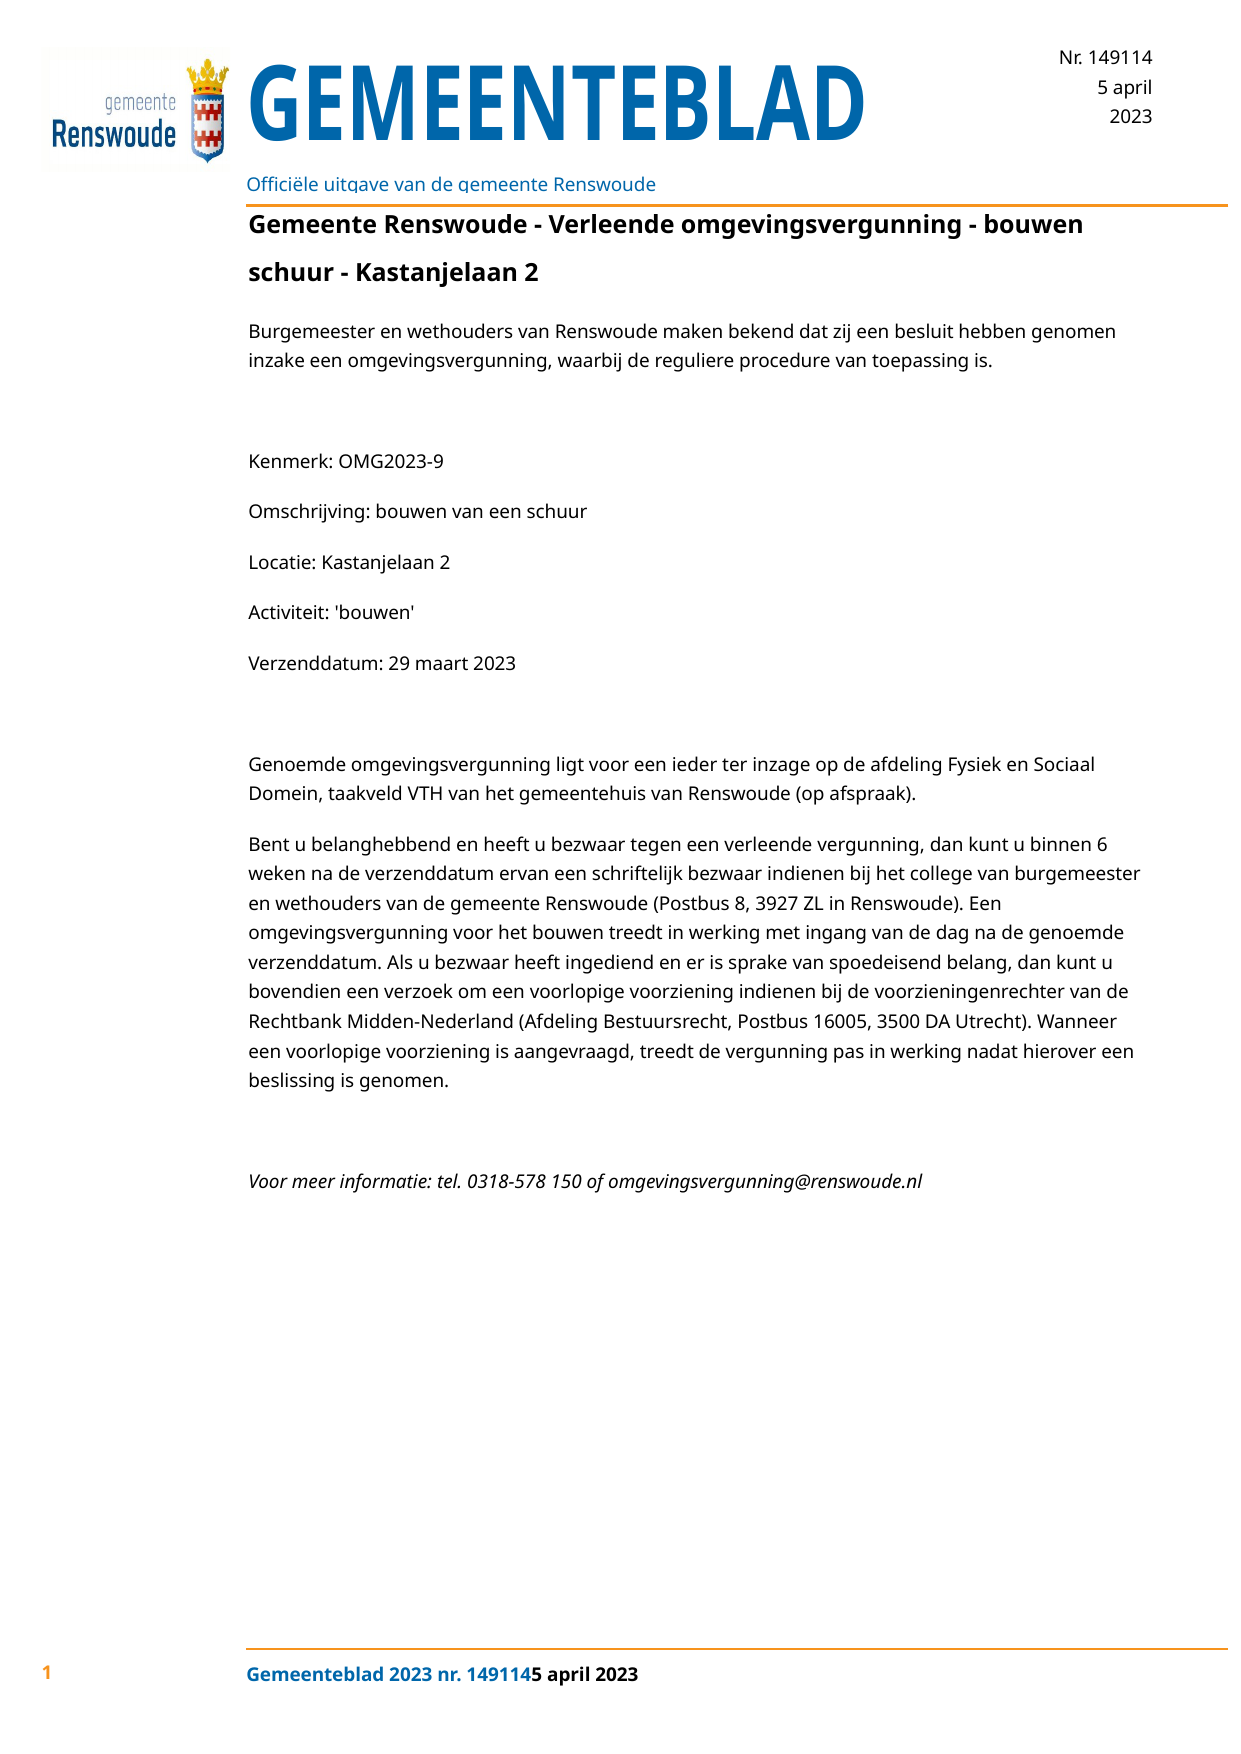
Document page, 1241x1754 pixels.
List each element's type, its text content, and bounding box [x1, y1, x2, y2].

text Kenmerk: OMG2023-9 [248, 448, 1152, 474]
text Bent u belanghebbend en heeft u bezwaar tegen een verleende vergunning, dan kunt u binnen 6 weken na de verzenddatum ervan een schriftelijk bezwaar indienen bij het college van burgemeester en wethouders van de gemeente Renswoude (Postbus 8, 3927 ZL in Renswoude). Een omgevingsvergunning voor het bouwen treedt in werking met ingang van de dag na de genoemde verzenddatum. Als u bezwaar heeft ingediend en er is sprake van spoedeisend belang, dan kunt u bovendien een verzoek om een voorlopige voorziening indienen bij de voorzieningenrechter van de Rechtbank Midden-Nederland (Afdeling Bestuursrecht, Postbus 16005, 3500 DA Utrecht). Wanneer een voorlopige voorziening is aangevraagd, treedt de vergunning pas in werking nadat hierover een beslissing is genomen. [248, 831, 1152, 1093]
text Omschrijving: bouwen van een schuur [248, 499, 1152, 524]
text Genoemde omgevingsvergunning ligt voor een ieder ter inzage op de afdeling Fysiek en Sociaal Domein, taakveld VTH van het gemeentehuis van Renswoude (op afspraak). [248, 751, 1152, 806]
text Burgemeester en wethouders van Renswoude maken bekend dat zij een besluit hebben genomen inzake een omgevingsvergunning, waarbij de reguliere procedure van toepassing is. [248, 318, 1152, 373]
picture [41, 47, 231, 172]
text Verzenddatum: 29 maart 2023 [248, 650, 1152, 676]
text Gemeente Renswoude - Verleende omgevingsvergunning - bouwen schuur - Kastanjelaan 2 [248, 207, 1152, 288]
text Locatie: Kastanjelaan 2 [248, 549, 1152, 575]
text Activiteit: 'bouwen' [248, 599, 1152, 625]
text Voor meer informatie: tel. 0318-578 150 of omgevingsvergunning@renswoude.nl [248, 1168, 1152, 1194]
